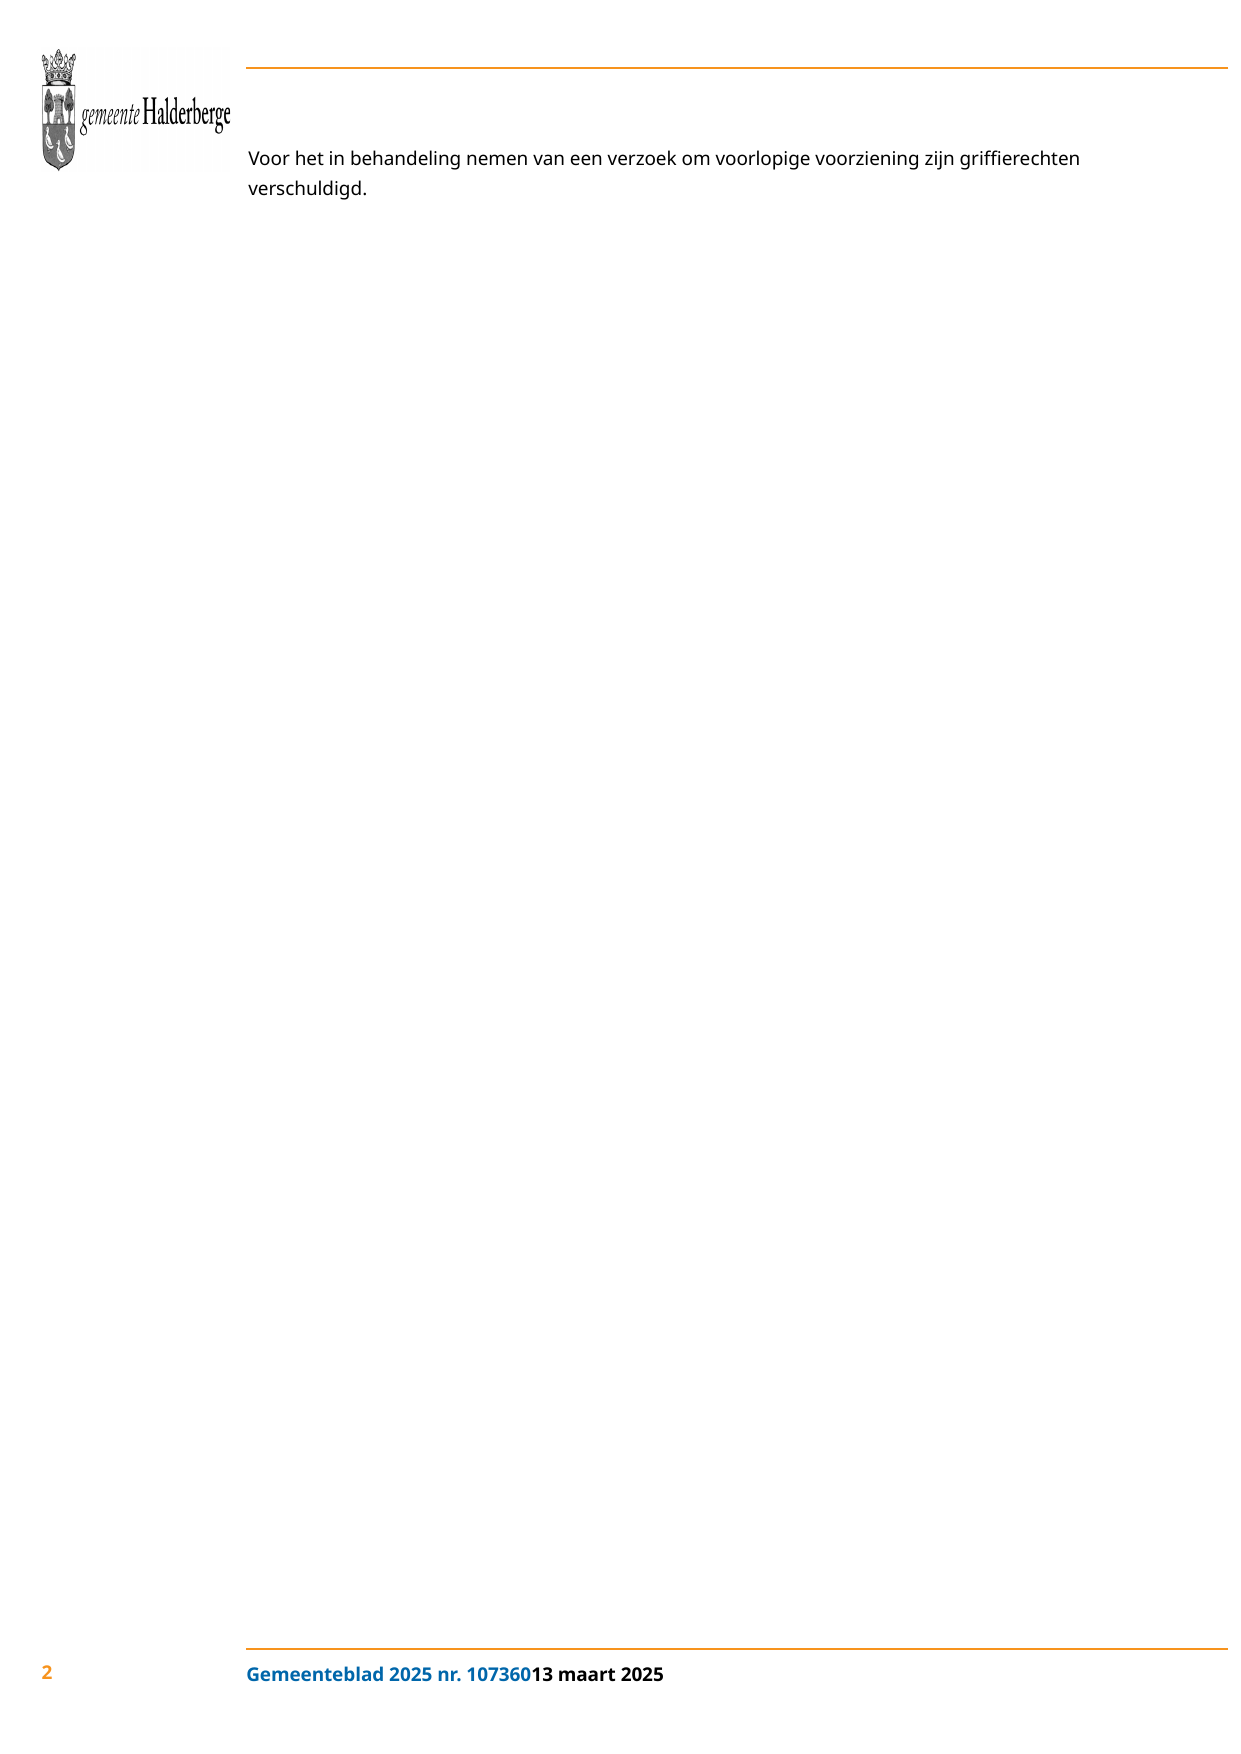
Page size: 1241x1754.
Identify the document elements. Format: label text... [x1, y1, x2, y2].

text Voor het in behandeling nemen van een verzoek om voorlopige voorziening zijn griffierechten verschuldigd. [248, 145, 1152, 201]
picture [41, 47, 231, 172]
